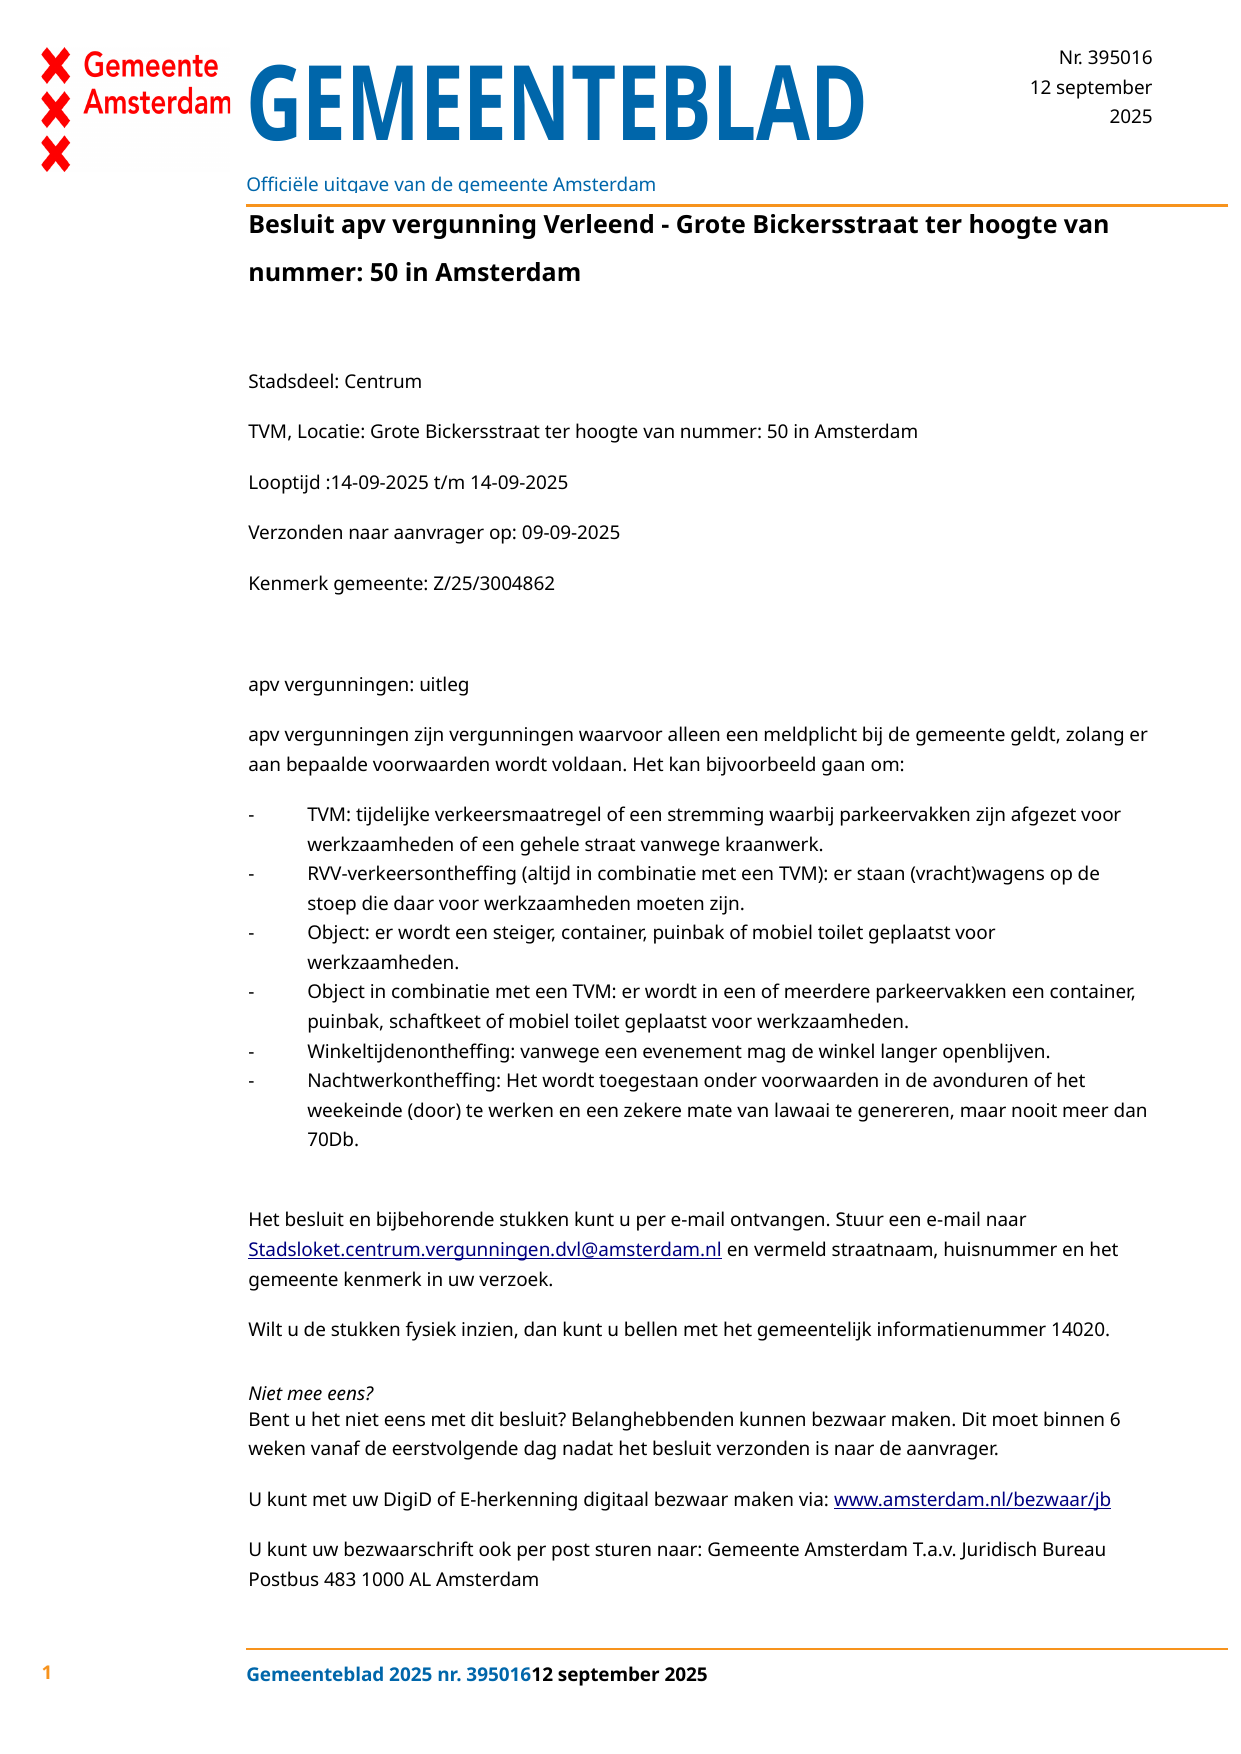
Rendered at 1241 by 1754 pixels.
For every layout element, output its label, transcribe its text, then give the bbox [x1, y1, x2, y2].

text Besluit apv vergunning Verleend - Grote Bickersstraat ter hoogte van nummer: 50 in Amsterdam [248, 207, 1152, 288]
list RVV-verkeersontheffing (altijd in combinatie met een TVM): er staan (vracht)wagens op de stoep die daar voor werkzaamheden moeten zijn. [248, 860, 1152, 916]
list Object in combinatie met een TVM: er wordt in een of meerdere parkeervakken een container, puinbak, schaftkeet of mobiel toilet geplaatst voor werkzaamheden. [248, 979, 1152, 1034]
list Winkeltijdenontheffing: vanwege een evenement mag de winkel langer openblijven. [248, 1038, 1152, 1064]
text apv vergunningen: uitleg [248, 671, 1152, 697]
text Stadsdeel: Centrum [248, 368, 1152, 394]
text Looptijd :14-09-2025 t/m 14-09-2025 [248, 469, 1152, 495]
list Nachtwerkontheffing: Het wordt toegestaan onder voorwaarden in de avonduren of het weekeinde (door) te werken en een zekere mate van lawaai te genereren, maar nooit meer dan 70Db. [248, 1067, 1152, 1152]
text Bent u het niet eens met dit besluit? Belanghebbenden kunnen bezwaar maken. Dit moet binnen 6 weken vanaf de eerstvolgende dag nadat het besluit verzonden is naar de aanvrager. [248, 1406, 1152, 1461]
picture [41, 47, 231, 172]
list Object: er wordt een steiger, container, puinbak of mobiel toilet geplaatst voor werkzaamheden. [248, 919, 1152, 975]
text Niet mee eens? [248, 1380, 1152, 1406]
list TVM: tijdelijke verkeersmaatregel of een stremming waarbij parkeervakken zijn afgezet voor werkzaamheden of een gehele straat vanwege kraanwerk. [248, 801, 1152, 857]
text Verzonden naar aanvrager op: 09-09-2025 [248, 519, 1152, 545]
text Kenmerk gemeente: Z/25/3004862 [248, 570, 1152, 596]
text Wilt u de stukken fysiek inzien, dan kunt u bellen met het gemeentelijk informatienummer 14020. [248, 1316, 1152, 1342]
text TVM, Locatie: Grote Bickersstraat ter hoogte van nummer: 50 in Amsterdam [248, 419, 1152, 444]
text U kunt met uw DigiD of E-herkenning digitaal bezwaar maken via: www.amsterdam.nl/bezwaar/jb [248, 1486, 1152, 1512]
text Het besluit en bijbehorende stukken kunt u per e-mail ontvangen. Stuur een e-mail naar Stadsloket.centrum.vergunningen.dvl@amsterdam.nl en vermeld straatnaam, huisnummer en het gemeente kenmerk in uw verzoek. [248, 1207, 1152, 1292]
text apv vergunningen zijn vergunningen waarvoor alleen een meldplicht bij de gemeente geldt, zolang er aan bepaalde voorwaarden wordt voldaan. Het kan bijvoorbeeld gaan om: [248, 721, 1152, 777]
text U kunt uw bezwaarschrift ook per post sturen naar: Gemeente Amsterdam T.a.v. Juridisch Bureau Postbus 483 1000 AL Amsterdam [248, 1536, 1152, 1592]
